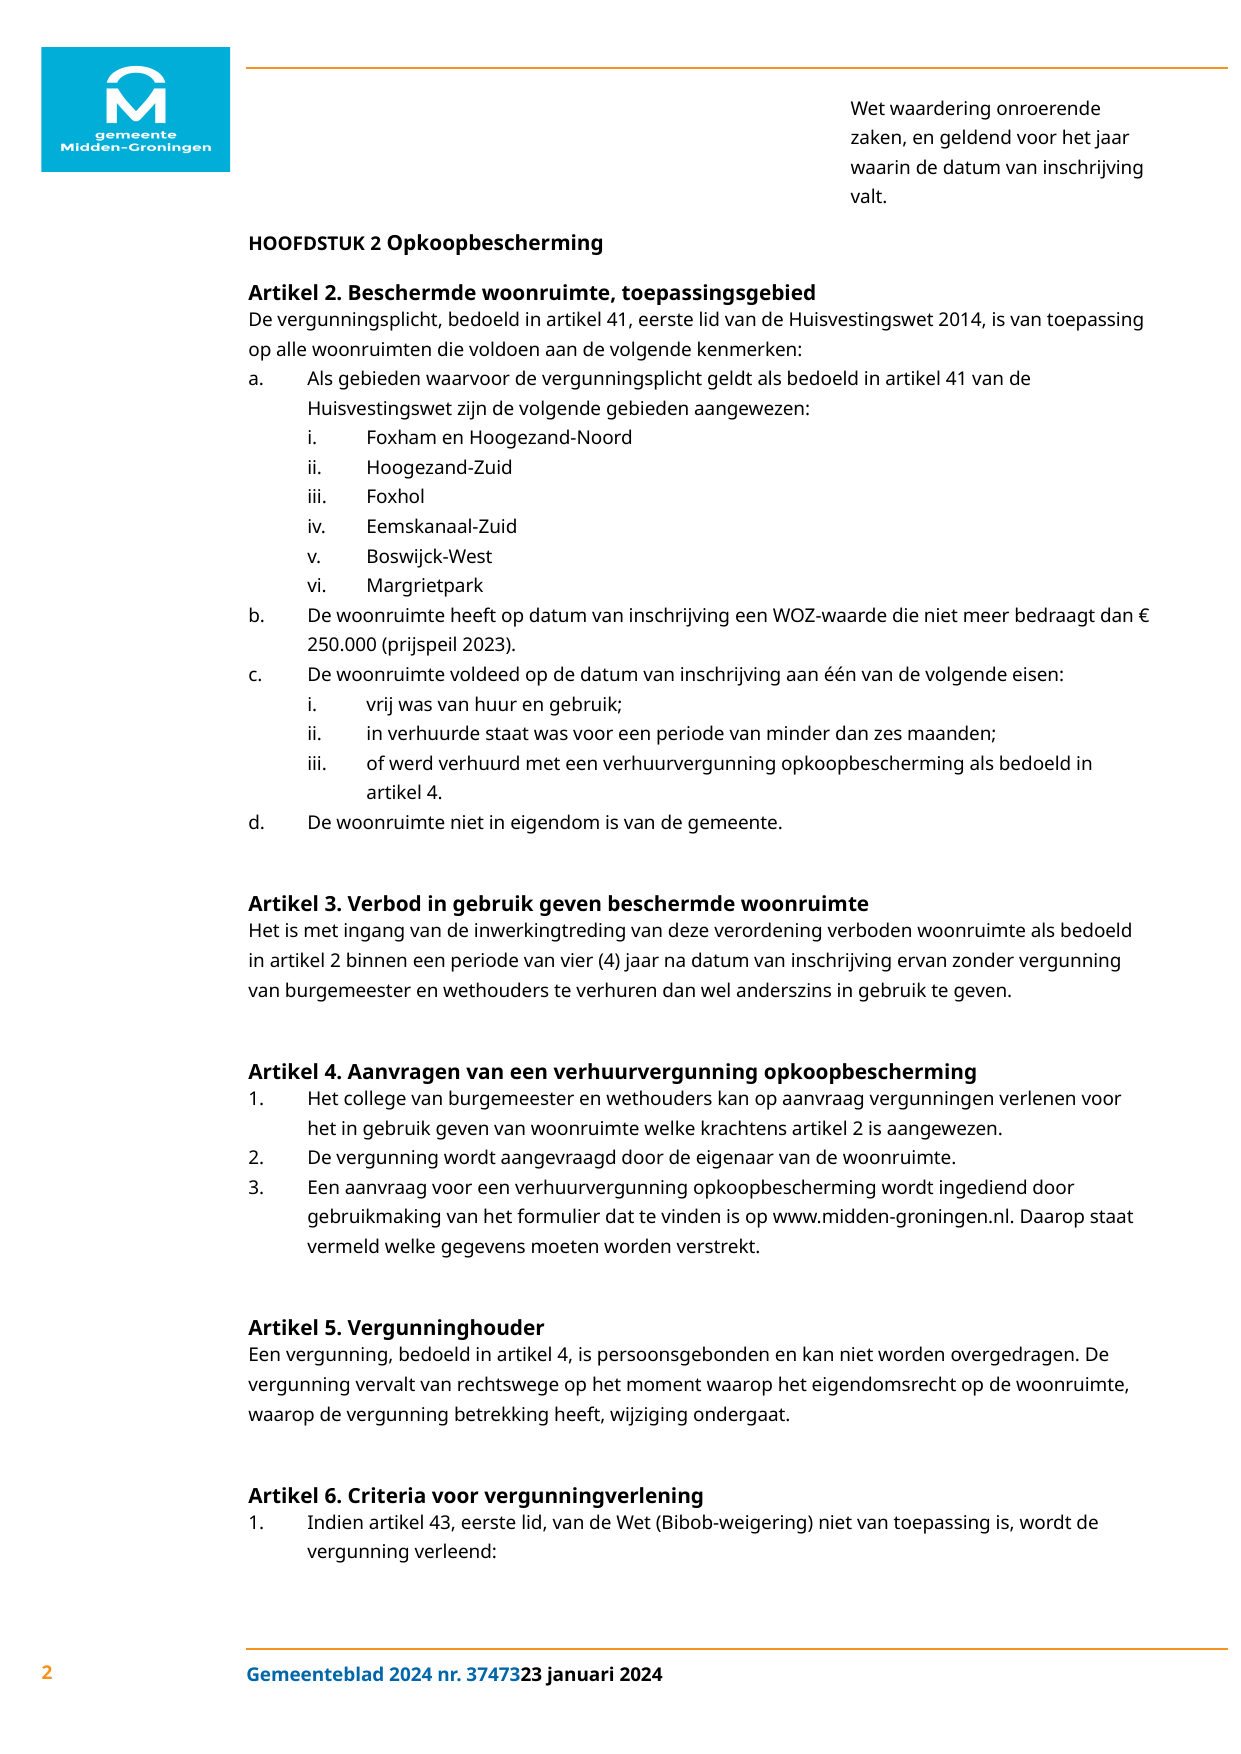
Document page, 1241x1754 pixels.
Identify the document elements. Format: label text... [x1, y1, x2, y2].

picture [184, 146, 190, 153]
list Het college van burgemeester en wethouders kan op aanvraag vergunningen verlenen voor het in gebruik geven van woonruimte welke krachtens artikel 2 is aangewezen. [248, 1085, 1152, 1141]
list De woonruimte niet in eigendom is van de gemeente. [248, 809, 1152, 835]
list Foxham en Hoogezand-Noord [307, 424, 1152, 450]
table_cell [248, 95, 549, 209]
list Foxhol [307, 484, 1152, 509]
list De woonruimte heeft op datum van inschrijving een WOZ-waarde die niet meer bedraagt dan € 250.000 (prijspeil 2023). [248, 602, 1152, 657]
text Artikel 5. Vergunninghouder [248, 1313, 1152, 1342]
list Indien artikel 43, eerste lid, van de Wet (Bibob-weigering) niet van toepassing is, wordt de vergunning verleend: [248, 1509, 1152, 1564]
list Margrietpark [307, 572, 1152, 598]
text Artikel 2. Beschermde woonruimte, toepassingsgebied [248, 278, 1152, 306]
picture [108, 66, 164, 82]
text Een vergunning, bedoeld in artikel 4, is persoonsgebonden en kan niet worden overgedragen. De vergunning vervalt van rechtswege op het moment waarop het eigendomsrecht op de woonruimte, waarop de vergunning betrekking heeft, wijziging ondergaat. [248, 1342, 1152, 1426]
table_cell [549, 95, 850, 209]
table_cell Wet waardering onroerende zaken, en geldend voor het jaar waarin de datum van inschrijving valt. [850, 95, 1152, 209]
list vrij was van huur en gebruik; [307, 691, 1152, 717]
picture [107, 89, 165, 122]
text Artikel 3. Verbod in gebruik geven beschermde woonruimte [248, 889, 1152, 918]
text De vergunningsplicht, bedoeld in artikel 41, eerste lid van de Huisvestingswet 2014, is van toepassing op alle woonruimten die voldoen aan de volgende kenmerken: [248, 306, 1152, 362]
text Het is met ingang van de inwerkingtreding van deze verordening verboden woonruimte als bedoeld in artikel 2 binnen een periode van vier (4) jaar na datum van inschrijving ervan zonder vergunning van burgemeester en wethouders te verhuren dan wel anderszins in gebruik te geven. [248, 918, 1152, 1002]
list Eemskanaal-Zuid [307, 513, 1152, 539]
list De vergunning wordt aangevraagd door de eigenaar van de woonruimte. [248, 1144, 1152, 1170]
list Een aanvraag voor een verhuurvergunning opkoopbescherming wordt ingediend door gebruikmaking van het formulier dat te vinden is op www.midden-groningen.nl. Daarop staat vermeld welke gegevens moeten worden verstrekt. [248, 1174, 1152, 1259]
list Boswijck-West [307, 543, 1152, 569]
list in verhuurde staat was voor een periode van minder dan zes maanden; [307, 720, 1152, 746]
list De woonruimte voldeed op de datum van inschrijving aan één van de volgende eisen: [248, 661, 1152, 687]
list of werd verhuurd met een verhuurvergunning opkoopbescherming als bedoeld in artikel 4. [307, 750, 1152, 805]
list Als gebieden waarvoor de vergunningsplicht geldt als bedoeld in artikel 41 van de Huisvestingswet zijn de volgende gebieden aangewezen: [248, 365, 1152, 421]
text Artikel 4. Aanvragen van een verhuurvergunning opkoopbescherming [248, 1057, 1152, 1085]
list Hoogezand-Zuid [307, 454, 1152, 480]
text HOOFDSTUK 2 Opkoopbescherming [248, 228, 1152, 257]
text Artikel 6. Criteria voor vergunningverlening [248, 1481, 1152, 1509]
